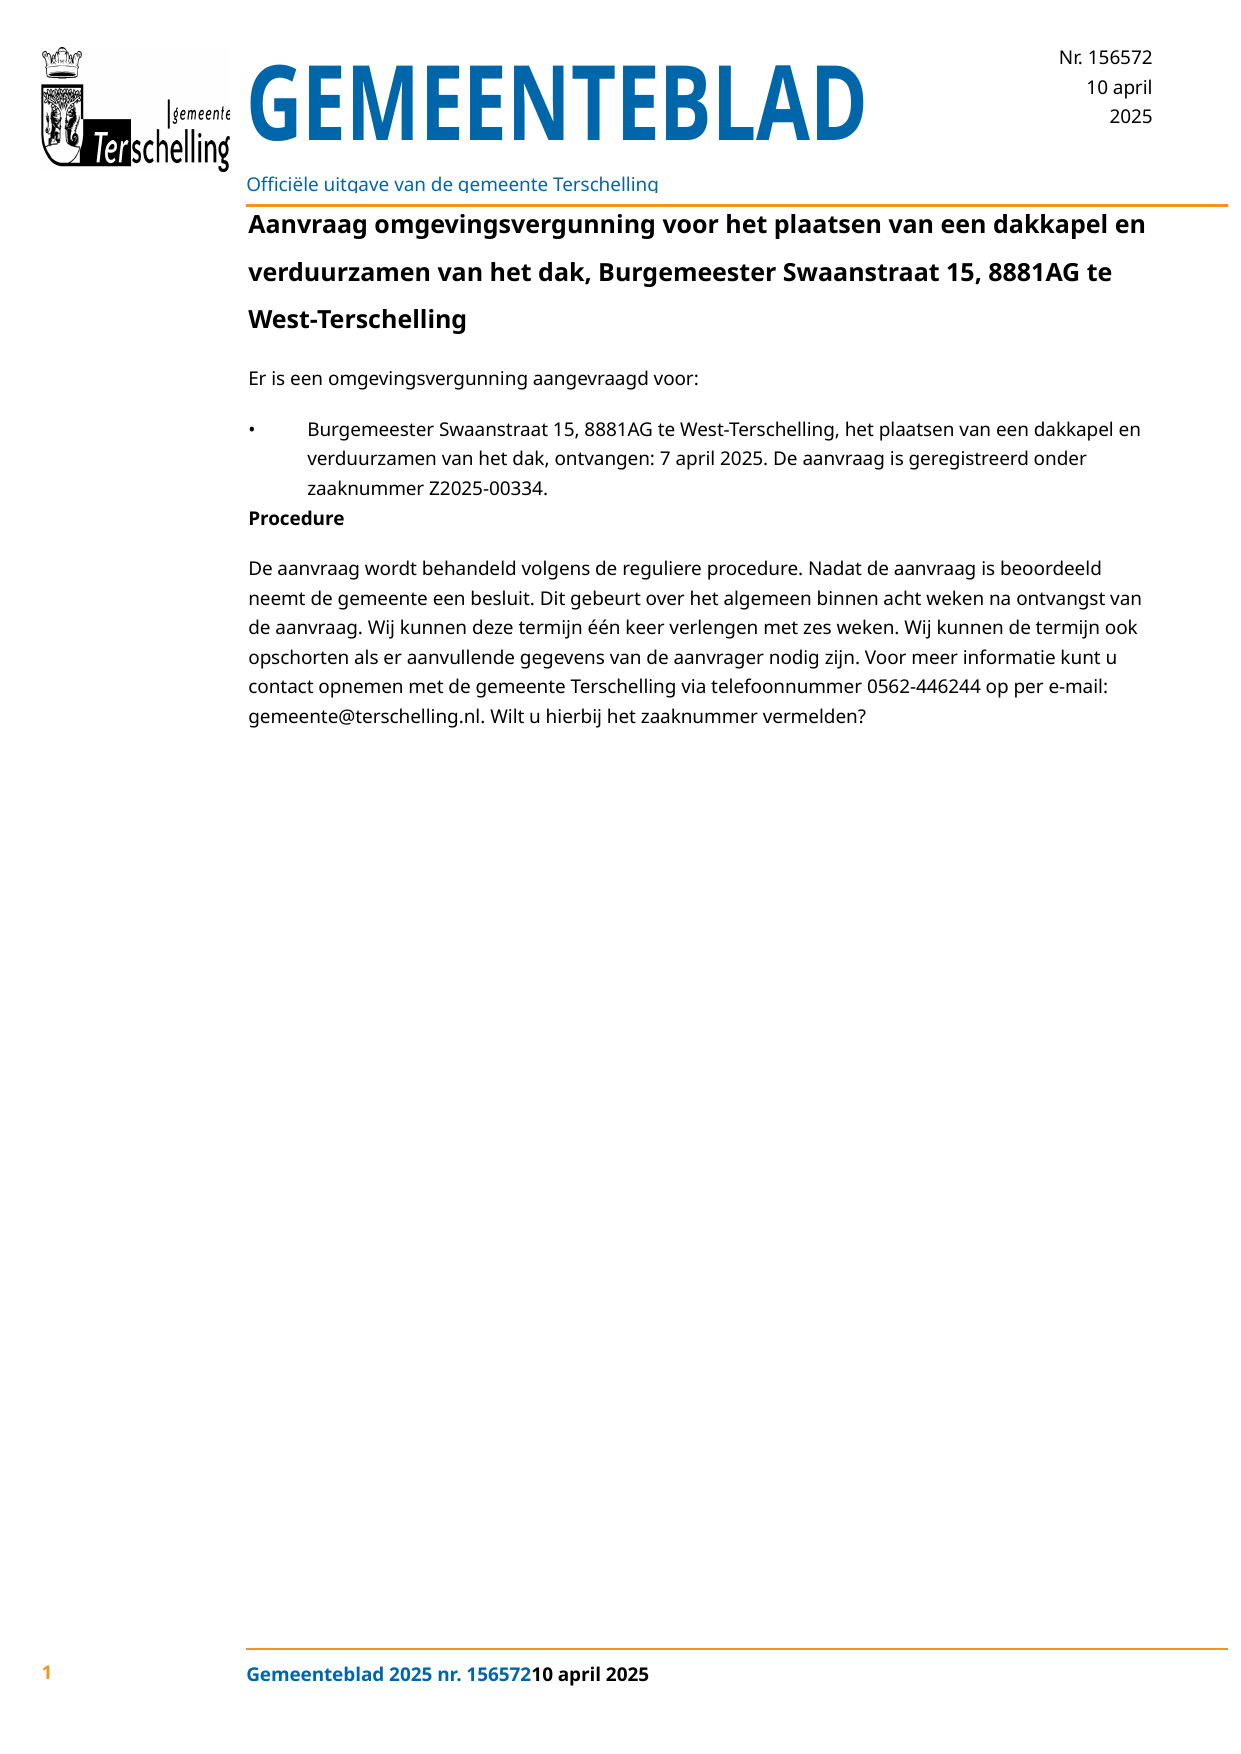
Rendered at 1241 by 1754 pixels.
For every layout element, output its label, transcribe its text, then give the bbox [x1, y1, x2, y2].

picture [41, 47, 231, 172]
text De aanvraag wordt behandeld volgens de reguliere procedure. Nadat de aanvraag is beoordeeld neemt de gemeente een besluit. Dit gebeurt over het algemeen binnen acht weken na ontvangst van de aanvraag. Wij kunnen deze termijn één keer verlengen met zes weken. Wij kunnen de termijn ook opschorten als er aanvullende gegevens van de aanvrager nodig zijn. Voor meer informatie kunt u contact opnemen met de gemeente Terschelling via telefoonnummer 0562-446244 op per e-mail: gemeente@terschelling.nl. Wilt u hierbij het zaaknummer vermelden? [248, 555, 1152, 729]
list Burgemeester Swaanstraat 15, 8881AG te West-Terschelling, het plaatsen van een dakkapel en verduurzamen van het dak, ontvangen: 7 april 2025. De aanvraag is geregistreerd onder zaaknummer Z2025-00334. [248, 416, 1152, 501]
text Er is een omgevingsvergunning aangevraagd voor: [248, 366, 1152, 391]
text Aanvraag omgevingsvergunning voor het plaatsen van een dakkapel en verduurzamen van het dak, Burgemeester Swaanstraat 15, 8881AG te West-Terschelling [248, 207, 1152, 336]
text Procedure [248, 505, 1152, 530]
